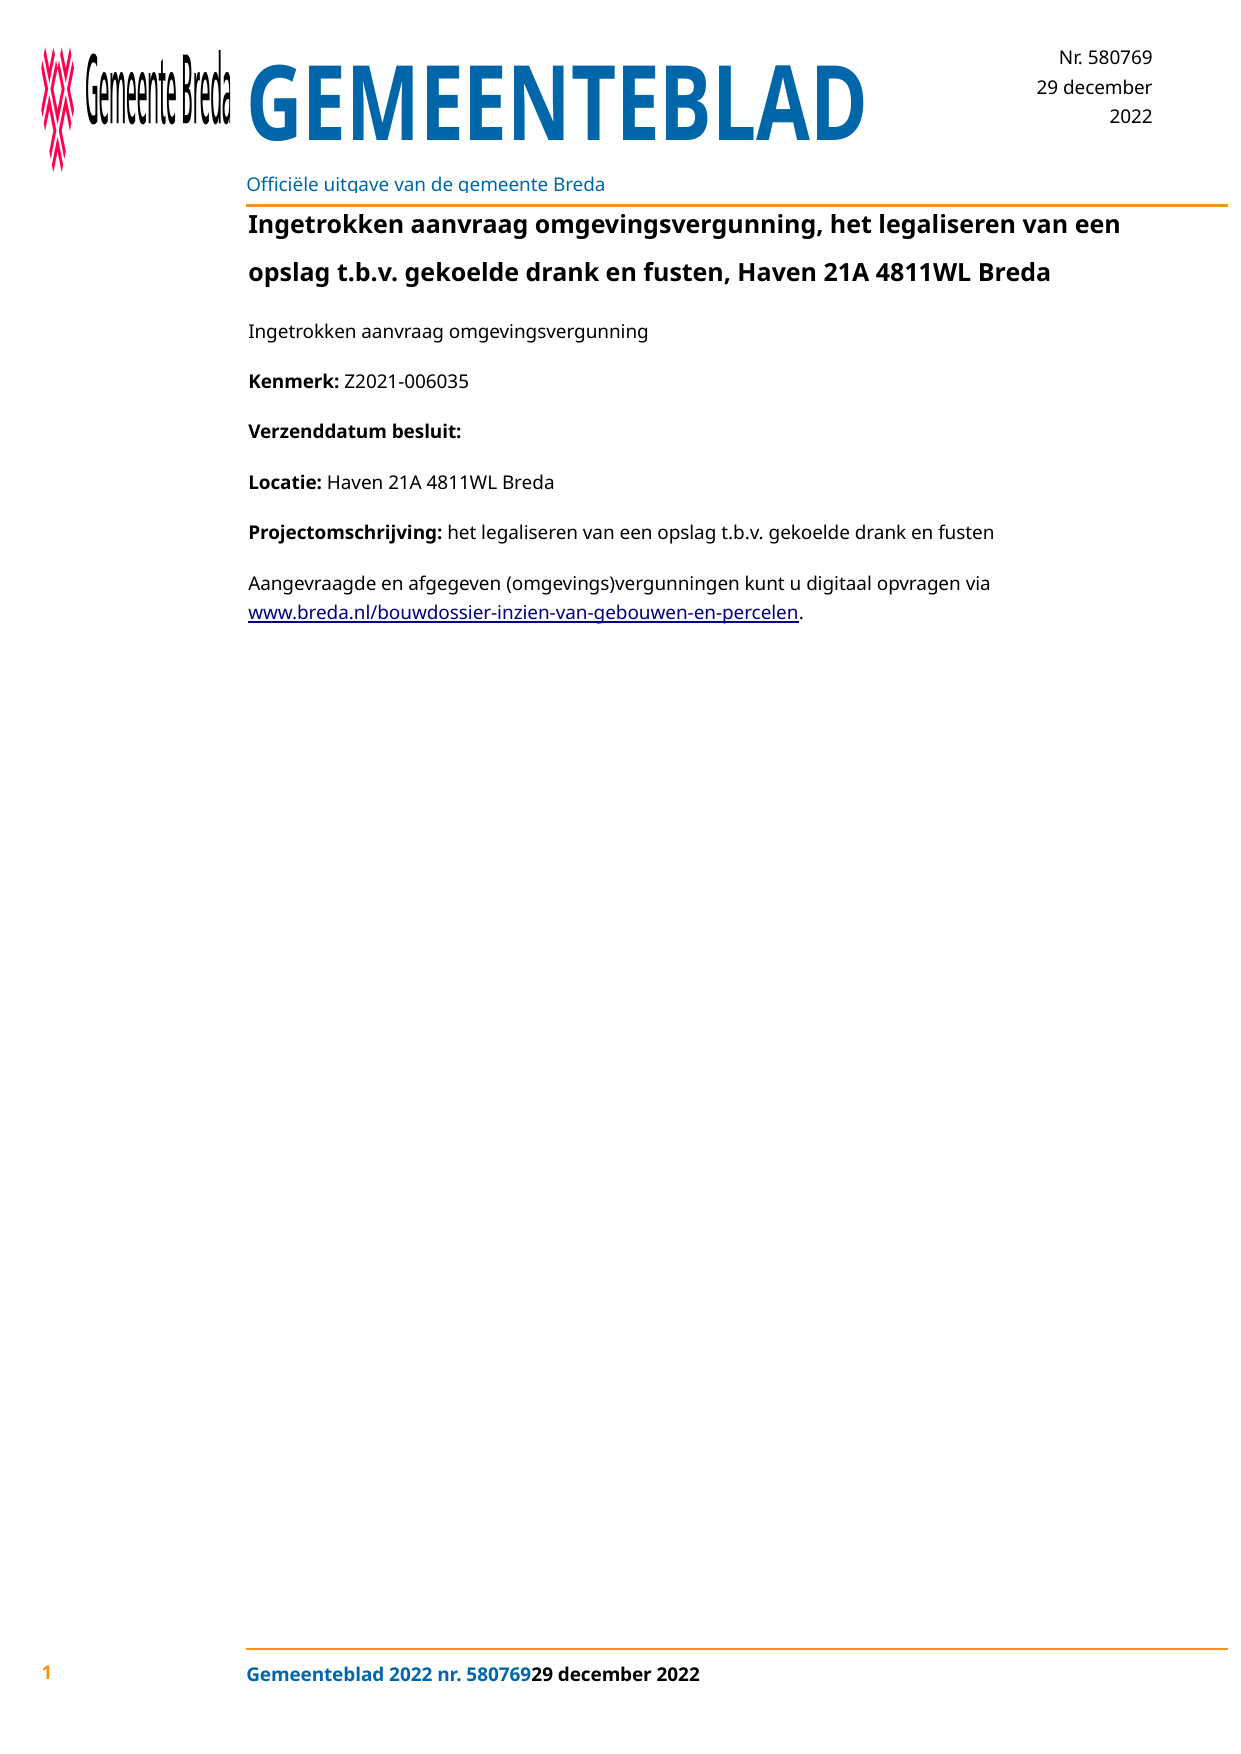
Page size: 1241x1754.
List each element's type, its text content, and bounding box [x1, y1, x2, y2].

text Ingetrokken aanvraag omgevingsvergunning, het legaliseren van een opslag t.b.v. gekoelde drank en fusten, Haven 21A 4811WL Breda [248, 207, 1152, 288]
text Verzenddatum besluit: [248, 419, 1152, 444]
text Projectomschrijving: het legaliseren van een opslag t.b.v. gekoelde drank en fusten [248, 519, 1152, 545]
picture [41, 47, 231, 172]
text Ingetrokken aanvraag omgevingsvergunning [248, 318, 1152, 344]
text Aangevraagde en afgegeven (omgevings)vergunningen kunt u digitaal opvragen via www.breda.nl/bouwdossier-inzien-van-gebouwen-en-percelen. [248, 570, 1152, 625]
text Kenmerk: Z2021-006035 [248, 368, 1152, 394]
text Locatie: Haven 21A 4811WL Breda [248, 469, 1152, 495]
